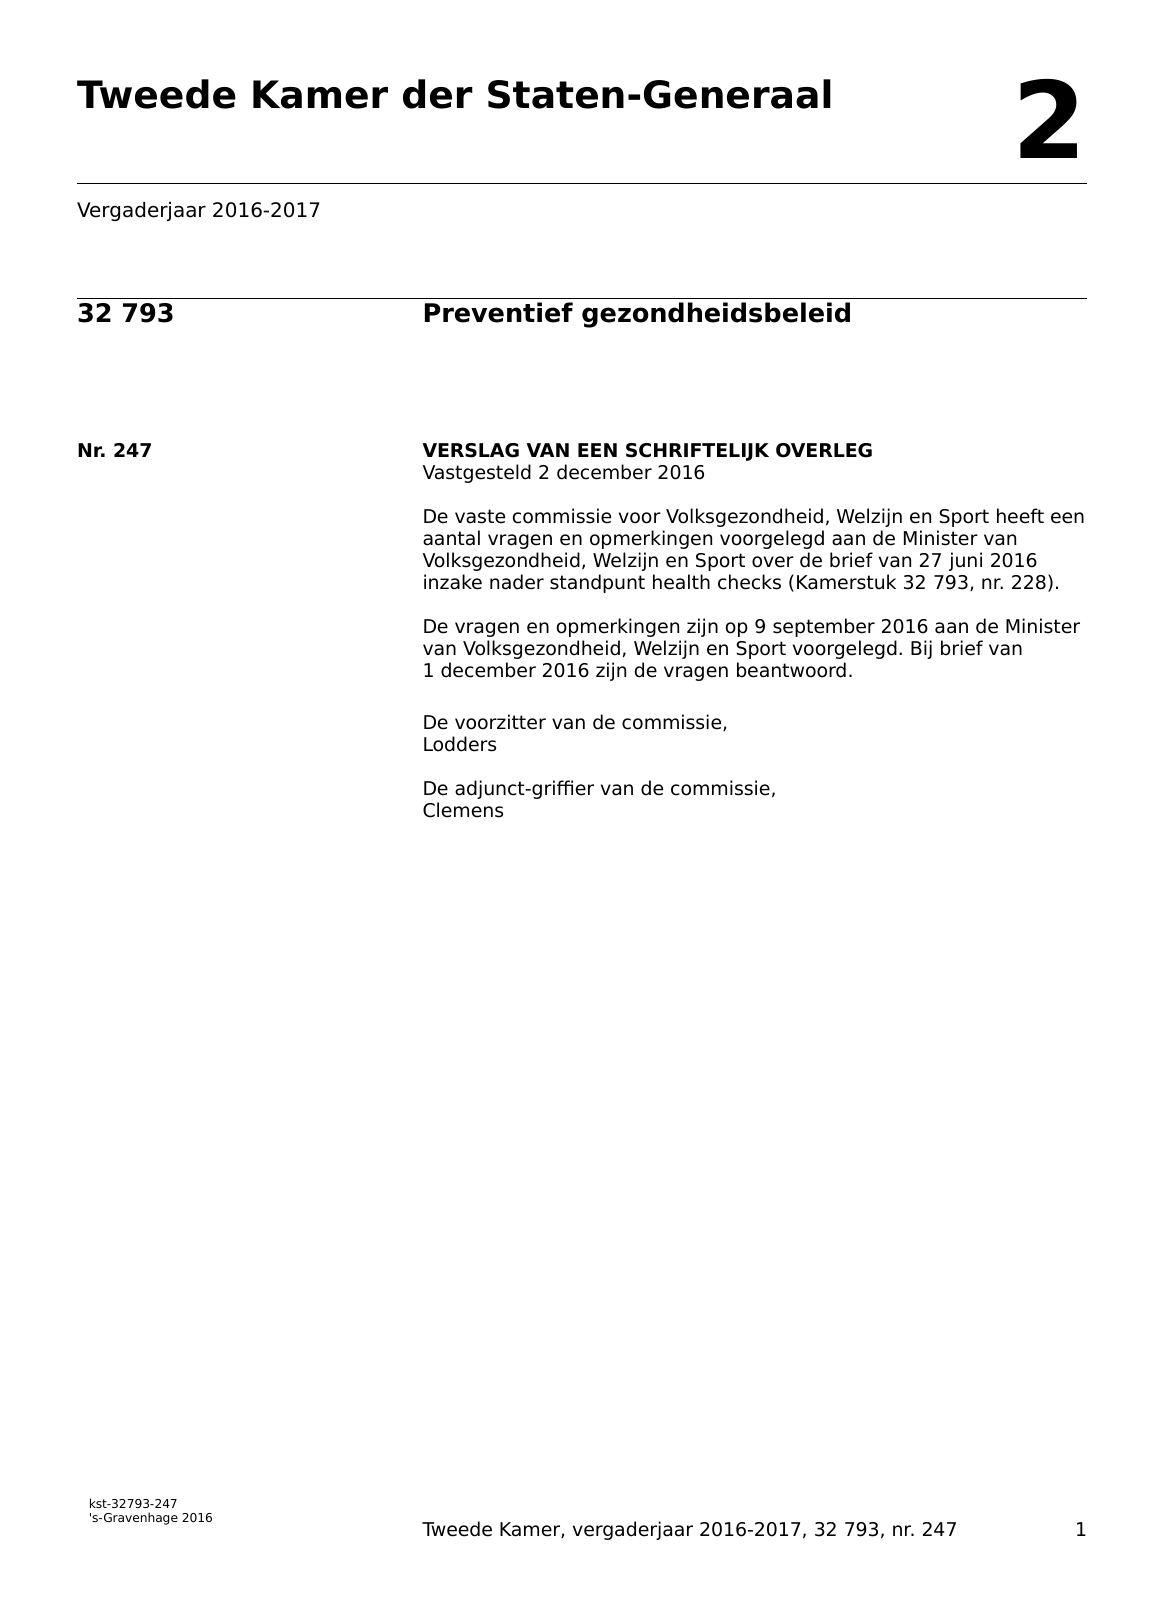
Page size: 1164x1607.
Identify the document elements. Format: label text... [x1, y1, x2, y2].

table_header 2 [886, 59, 1087, 183]
text De voorzitter van de commissie, Lodders [422, 712, 1087, 756]
text 's-Gravenhage 2016 [88, 1511, 323, 1525]
subtitle 32 793 Preventief gezondheidsbeleid [77, 299, 1087, 329]
subtitle Nr. 247 VERSLAG VAN EEN SCHRIFTELIJK OVERLEG [77, 440, 1087, 462]
table_header Tweede Kamer der Staten-Generaal [77, 59, 886, 183]
table_cell Vergaderjaar 2016-2017 [77, 184, 1087, 298]
text De vaste commissie voor Volksgezondheid, Welzijn en Sport heeft een aantal vragen en opmerkingen voorgelegd aan de Minister van Volksgezondheid, Welzijn en Sport over de brief van 27 juni 2016 inzake nader standpunt health checks (Kamerstuk 32 793, nr. 228). [422, 506, 1087, 594]
text Vastgesteld 2 december 2016 [422, 462, 1087, 484]
text De vragen en opmerkingen zijn op 9 september 2016 aan de Minister van Volksgezondheid, Welzijn en Sport voorgelegd. Bij brief van 1 december 2016 zijn de vragen beantwoord. [422, 616, 1087, 682]
text kst-32793-247 [88, 1497, 323, 1511]
text De adjunct-griffier van de commissie, Clemens [422, 778, 1087, 822]
